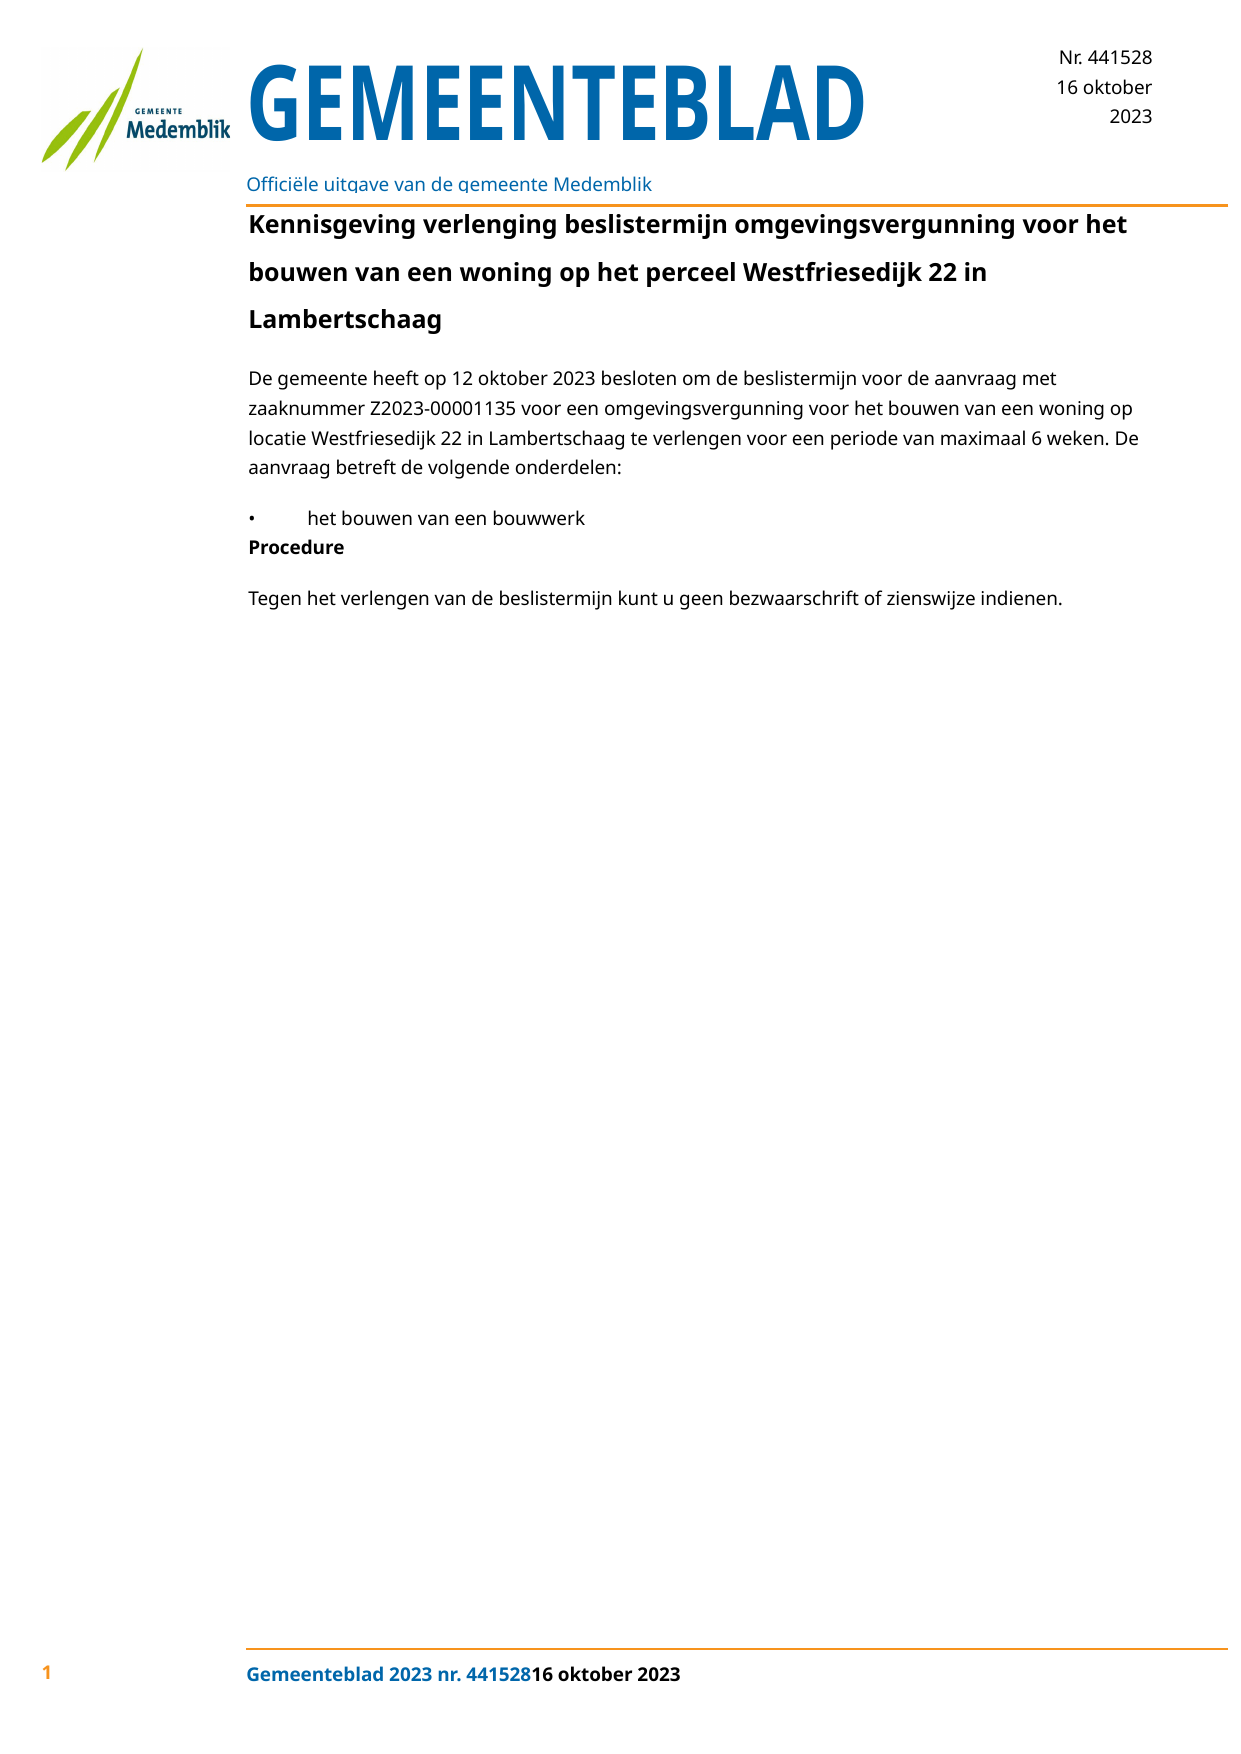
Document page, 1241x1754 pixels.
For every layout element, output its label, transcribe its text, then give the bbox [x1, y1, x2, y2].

text Tegen het verlengen van de beslistermijn kunt u geen bezwaarschrift of zienswijze indienen. [248, 585, 1152, 610]
picture [41, 47, 231, 172]
text De gemeente heeft op 12 oktober 2023 besloten om de beslistermijn voor de aanvraag met zaaknummer Z2023-00001135 voor een omgevingsvergunning voor het bouwen van een woning op locatie Westfriesedijk 22 in Lambertschaag te verlengen voor een periode van maximaal 6 weken. De aanvraag betreft de volgende onderdelen: [248, 366, 1152, 480]
list het bouwen van een bouwwerk [248, 505, 1152, 530]
text Kennisgeving verlenging beslistermijn omgevingsvergunning voor het bouwen van een woning op het perceel Westfriesedijk 22 in Lambertschaag [248, 207, 1152, 336]
text Procedure [248, 534, 1152, 560]
